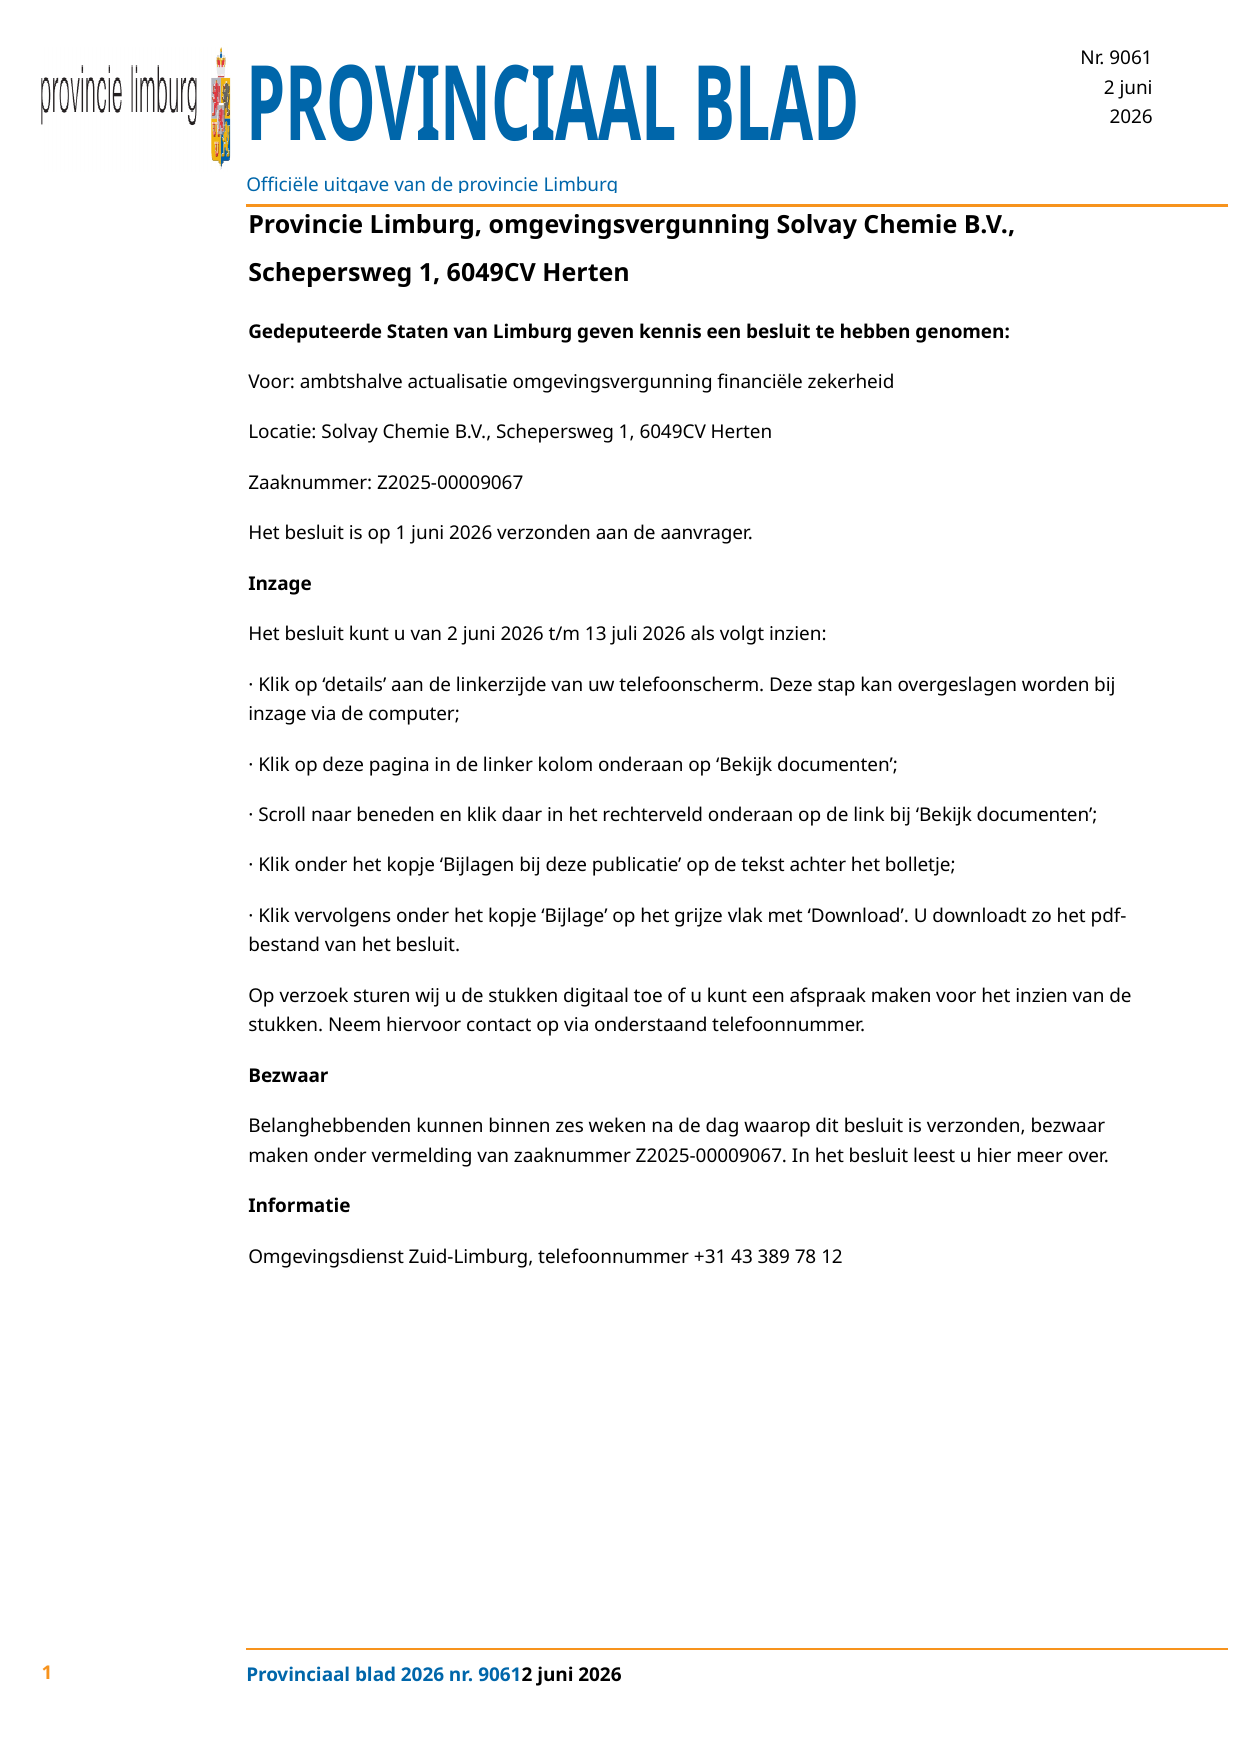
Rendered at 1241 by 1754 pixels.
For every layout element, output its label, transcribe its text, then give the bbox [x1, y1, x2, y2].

text Het besluit is op 1 juni 2026 verzonden aan de aanvrager. [248, 519, 1152, 545]
text Voor: ambtshalve actualisatie omgevingsvergunning financiële zekerheid [248, 368, 1152, 394]
picture [41, 47, 231, 172]
text Locatie: Solvay Chemie B.V., Schepersweg 1, 6049CV Herten [248, 419, 1152, 444]
text Op verzoek sturen wij u de stukken digitaal toe of u kunt een afspraak maken voor het inzien van de stukken. Neem hiervoor contact op via onderstaand telefoonnummer. [248, 982, 1152, 1037]
text Inzage [248, 570, 1152, 596]
text Gedeputeerde Staten van Limburg geven kennis een besluit te hebben genomen: [248, 318, 1152, 344]
text · Klik op deze pagina in de linker kolom onderaan op ‘Bekijk documenten’; [248, 751, 1152, 777]
text · Klik op ‘details’ aan de linkerzijde van uw telefoonscherm. Deze stap kan overgeslagen worden bij inzage via de computer; [248, 671, 1152, 726]
text Provincie Limburg, omgevingsvergunning Solvay Chemie B.V., Schepersweg 1, 6049CV Herten [248, 207, 1152, 288]
text Informatie [248, 1192, 1152, 1218]
text · Klik vervolgens onder het kopje ‘Bijlage’ op het grijze vlak met ‘Download’. U downloadt zo het pdf-bestand van het besluit. [248, 902, 1152, 957]
text Omgevingsdienst Zuid-Limburg, telefoonnummer +31 43 389 78 12 [248, 1243, 1152, 1269]
text Zaaknummer: Z2025-00009067 [248, 469, 1152, 495]
text · Scroll naar beneden en klik daar in het rechterveld onderaan op de link bij ‘Bekijk documenten’; [248, 801, 1152, 827]
text Belanghebbenden kunnen binnen zes weken na de dag waarop dit besluit is verzonden, bezwaar maken onder vermelding van zaaknummer Z2025-00009067. In het besluit leest u hier meer over. [248, 1112, 1152, 1168]
text · Klik onder het kopje ‘Bijlagen bij deze publicatie’ op de tekst achter het bolletje; [248, 852, 1152, 877]
text Bezwaar [248, 1062, 1152, 1088]
text Het besluit kunt u van 2 juni 2026 t/m 13 juli 2026 als volgt inzien: [248, 620, 1152, 646]
